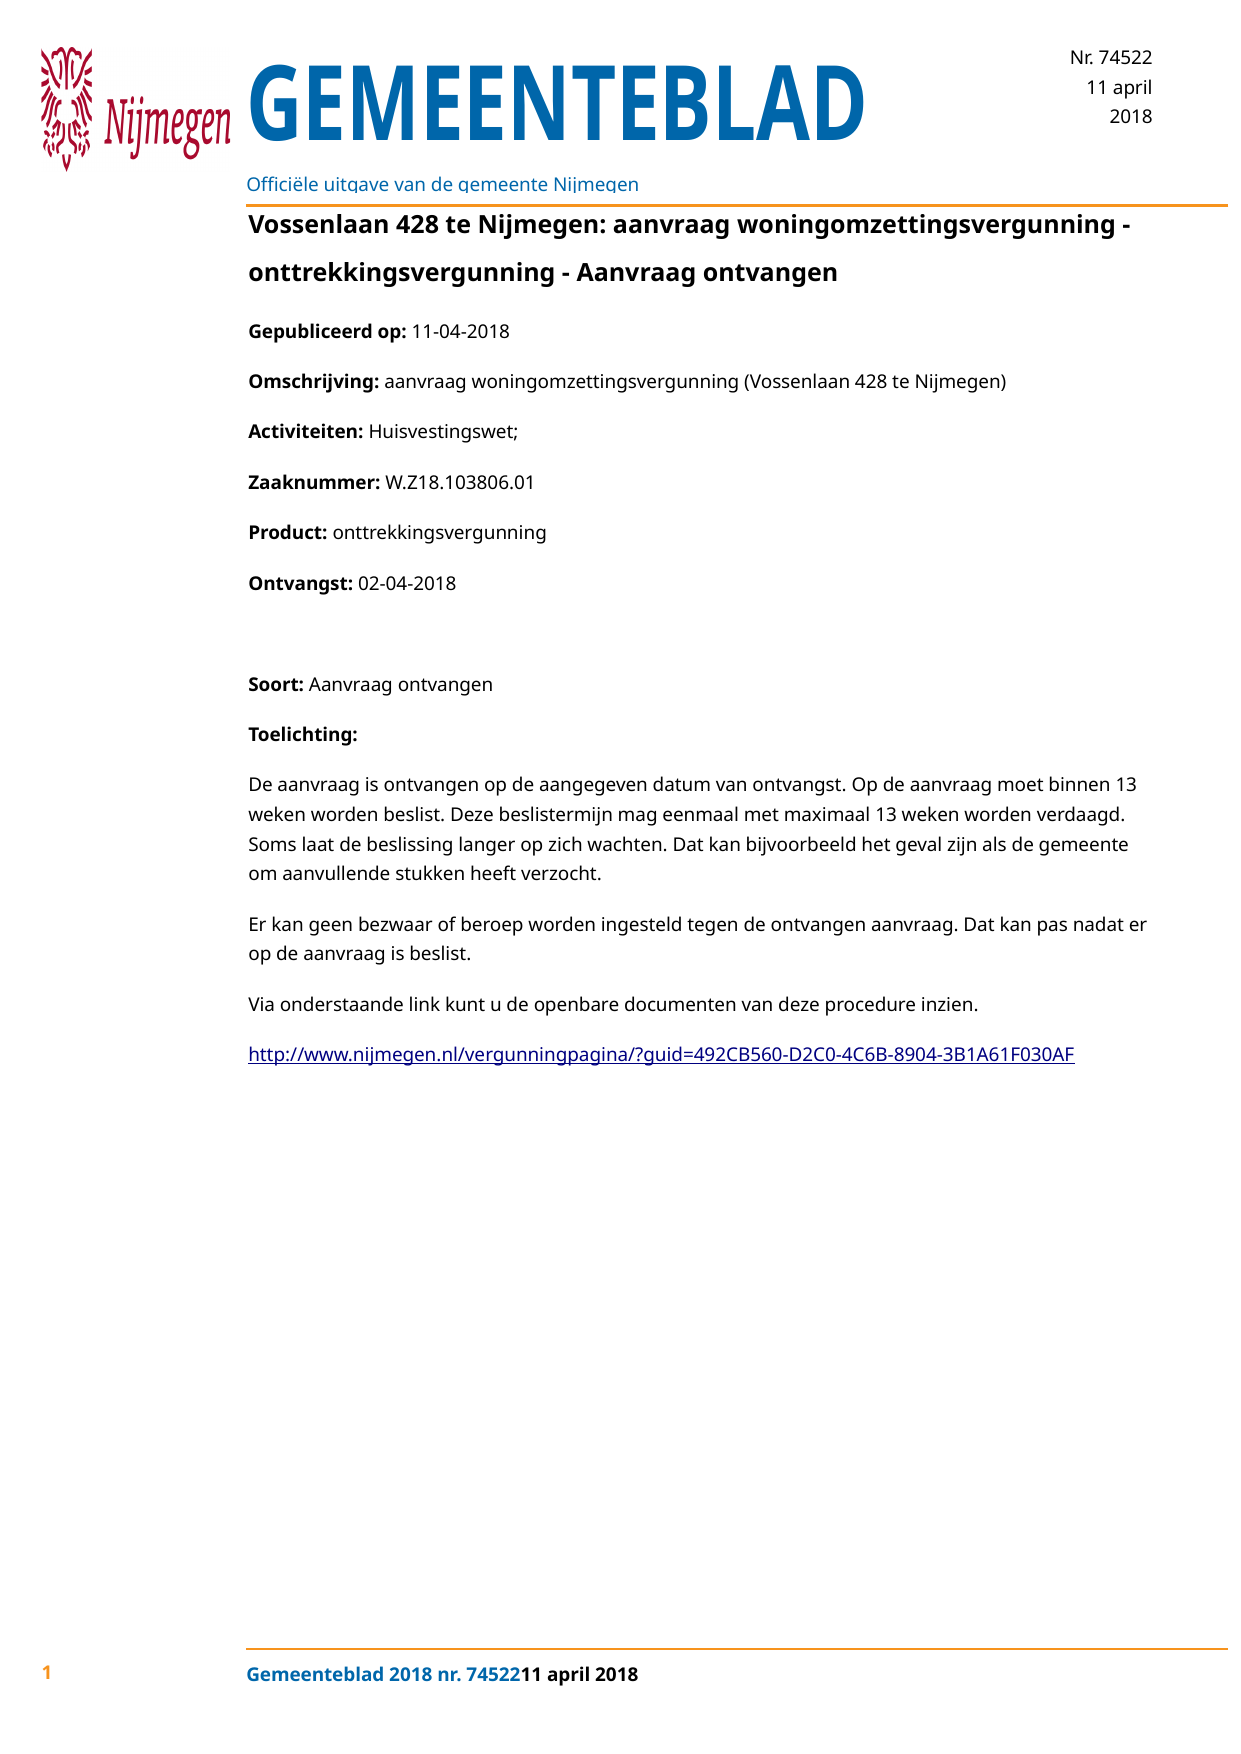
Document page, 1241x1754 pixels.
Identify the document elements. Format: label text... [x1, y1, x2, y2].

text Product: onttrekkingsvergunning [248, 519, 1152, 545]
text Zaaknummer: W.Z18.103806.01 [248, 469, 1152, 495]
text Ontvangst: 02-04-2018 [248, 570, 1152, 596]
text Via onderstaande link kunt u de openbare documenten van deze procedure inzien. [248, 991, 1152, 1017]
text De aanvraag is ontvangen op de aangegeven datum van ontvangst. Op de aanvraag moet binnen 13 weken worden beslist. Deze beslistermijn mag eenmaal met maximaal 13 weken worden verdaagd. Soms laat de beslissing langer op zich wachten. Dat kan bijvoorbeeld het geval zijn als de gemeente om aanvullende stukken heeft verzocht. [248, 772, 1152, 886]
text Toelichting: [248, 721, 1152, 747]
text Soort: Aanvraag ontvangen [248, 671, 1152, 697]
text http://www.nijmegen.nl/vergunningpagina/?guid=492CB560-D2C0-4C6B-8904-3B1A61F030AF [248, 1041, 1152, 1067]
text Er kan geen bezwaar of beroep worden ingesteld tegen de ontvangen aanvraag. Dat kan pas nadat er op de aanvraag is beslist. [248, 911, 1152, 966]
picture [41, 47, 231, 172]
text Vossenlaan 428 te Nijmegen: aanvraag woningomzettingsvergunning - onttrekkingsvergunning - Aanvraag ontvangen [248, 207, 1152, 288]
text Gepubliceerd op: 11-04-2018 [248, 318, 1152, 344]
text Activiteiten: Huisvestingswet; [248, 419, 1152, 444]
text Omschrijving: aanvraag woningomzettingsvergunning (Vossenlaan 428 te Nijmegen) [248, 368, 1152, 394]
